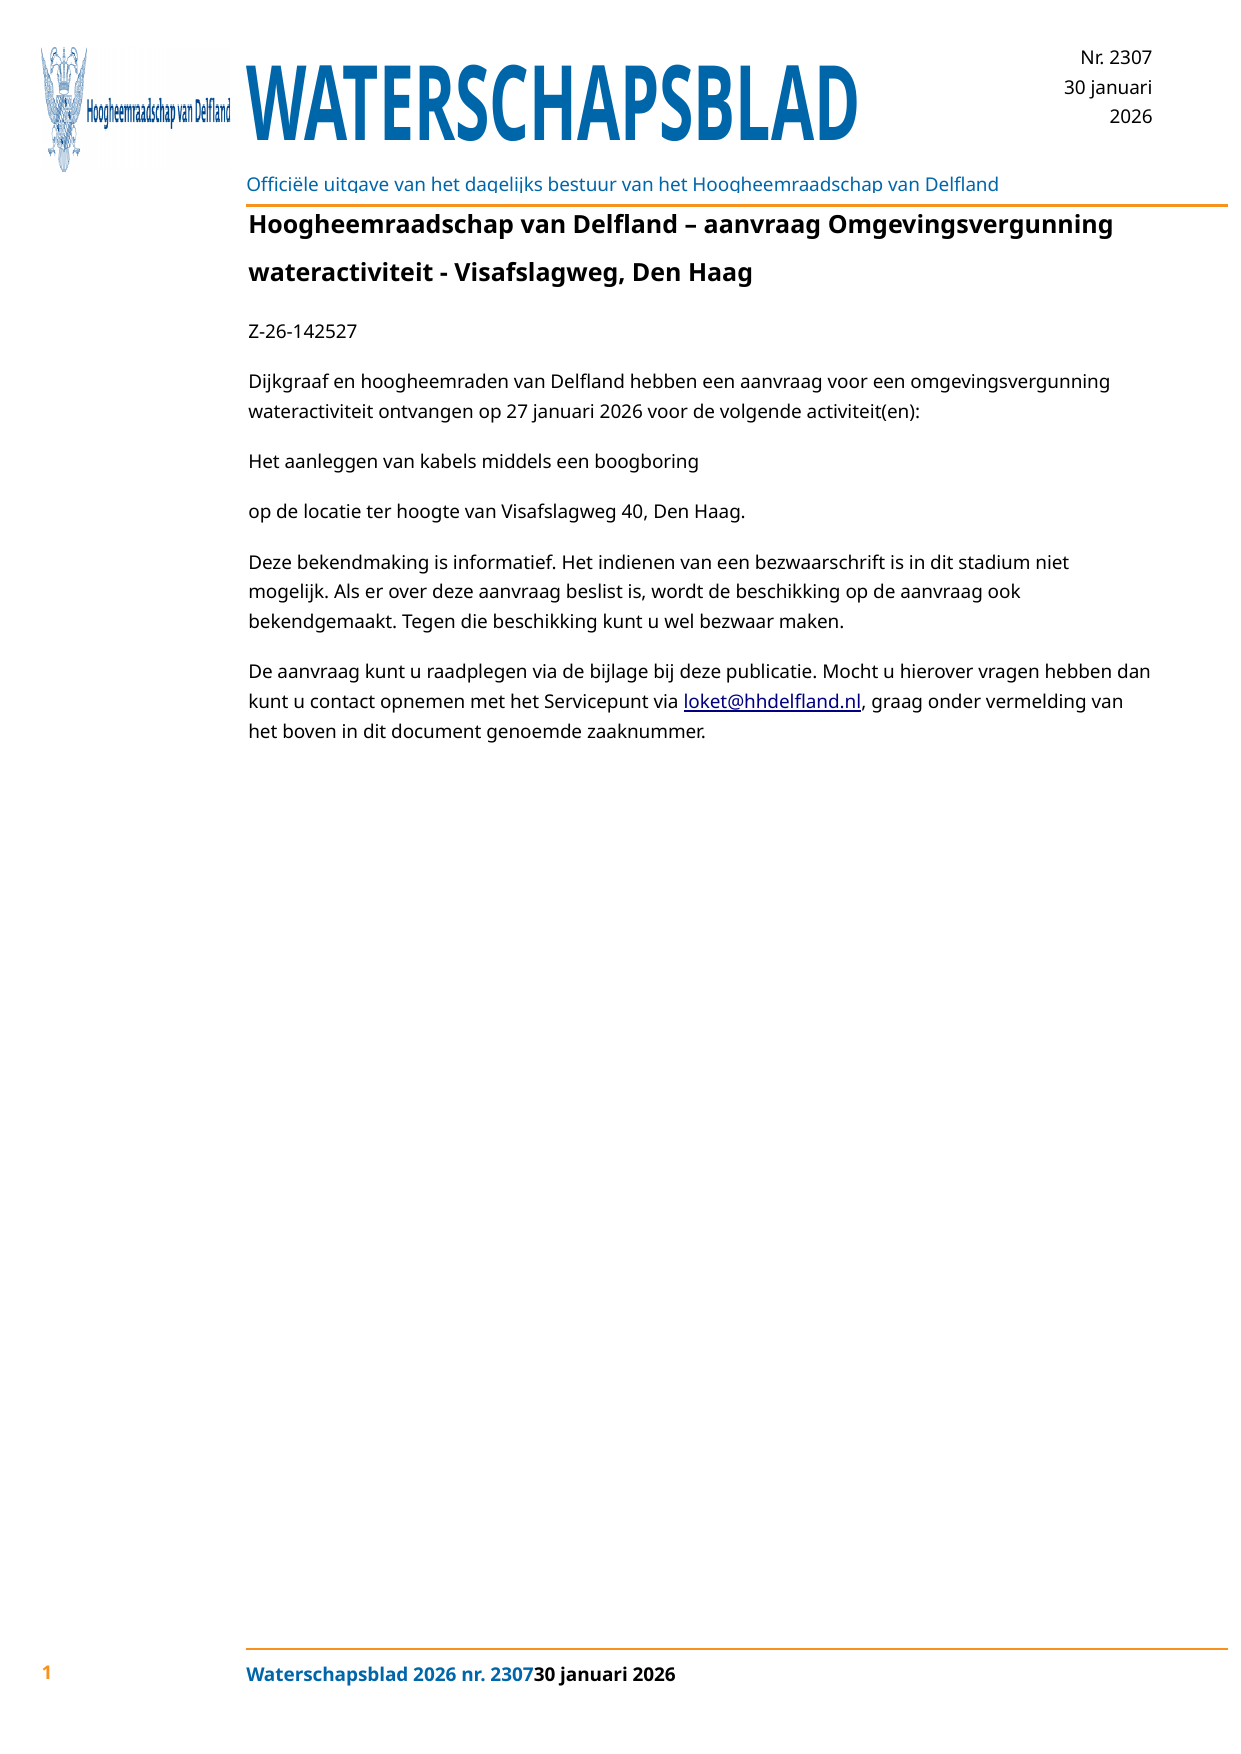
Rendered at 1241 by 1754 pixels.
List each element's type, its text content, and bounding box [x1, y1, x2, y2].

text Z-26-142527 [248, 318, 1152, 344]
text Hoogheemraadschap van Delfland – aanvraag Omgevingsvergunning wateractiviteit - Visafslagweg, Den Haag [248, 207, 1152, 288]
text Het aanleggen van kabels middels een boogboring [248, 448, 1152, 474]
text Deze bekendmaking is informatief. Het indienen van een bezwaarschrift is in dit stadium niet mogelijk. Als er over deze aanvraag beslist is, wordt de beschikking op de aanvraag ook bekendgemaakt. Tegen die beschikking kunt u wel bezwaar maken. [248, 549, 1152, 634]
picture [41, 47, 231, 172]
text Dijkgraaf en hoogheemraden van Delfland hebben een aanvraag voor een omgevingsvergunning wateractiviteit ontvangen op 27 januari 2026 voor de volgende activiteit(en): [248, 368, 1152, 424]
text De aanvraag kunt u raadplegen via de bijlage bij deze publicatie. Mocht u hierover vragen hebben dan kunt u contact opnemen met het Servicepunt via loket@hhdelfland.nl, graag onder vermelding van het boven in dit document genoemde zaaknummer. [248, 659, 1152, 744]
text op de locatie ter hoogte van Visafslagweg 40, Den Haag. [248, 499, 1152, 524]
